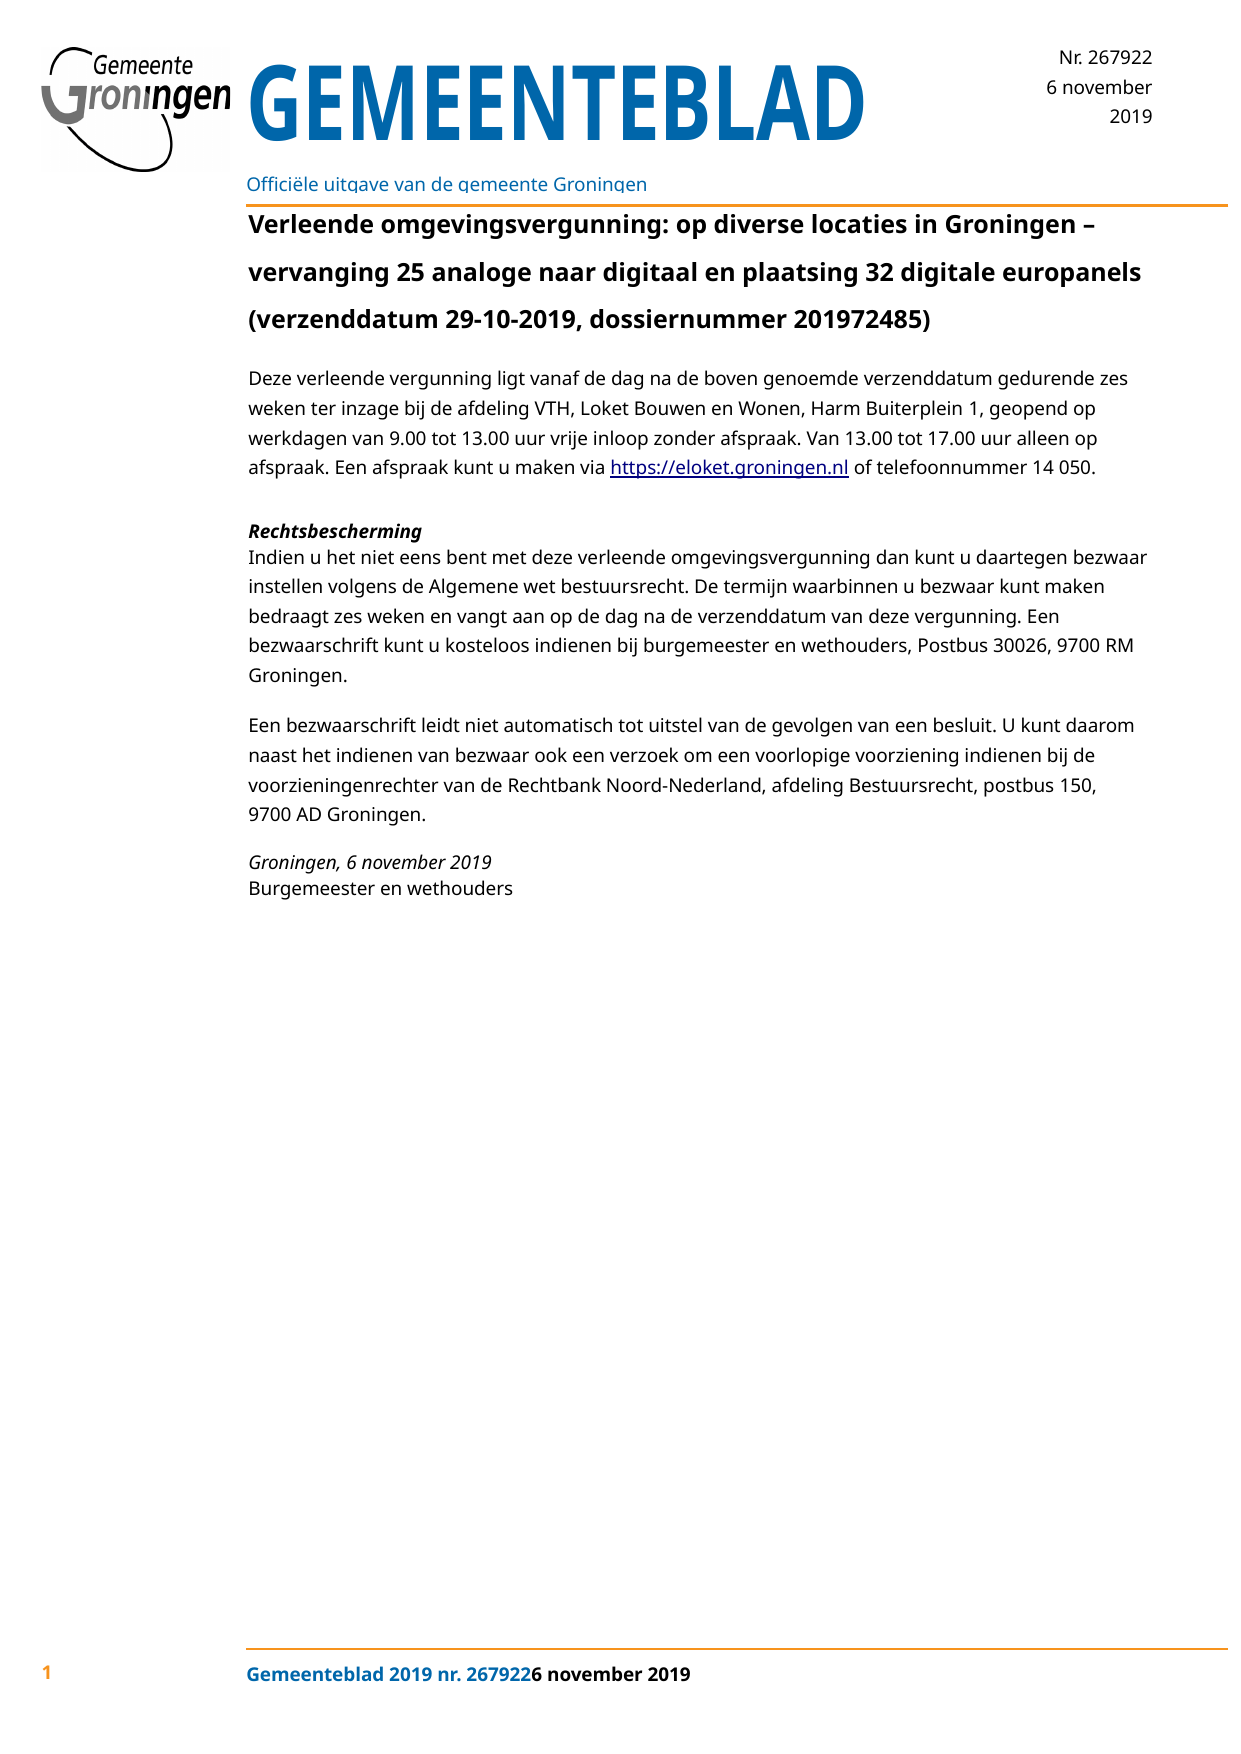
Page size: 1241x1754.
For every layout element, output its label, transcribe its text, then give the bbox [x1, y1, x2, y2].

text Groningen, 6 november 2019 [248, 849, 1152, 875]
picture [41, 47, 231, 172]
text Deze verleende vergunning ligt vanaf de dag na de boven genoemde verzenddatum gedurende zes weken ter inzage bij de afdeling VTH, Loket Bouwen en Wonen, Harm Buiterplein 1, geopend op werkdagen van 9.00 tot 13.00 uur vrije inloop zonder afspraak. Van 13.00 tot 17.00 uur alleen op afspraak. Een afspraak kunt u maken via https://eloket.groningen.nl of telefoonnummer 14 050. [248, 366, 1152, 480]
text Indien u het niet eens bent met deze verleende omgevingsvergunning dan kunt u daartegen bezwaar instellen volgens de Algemene wet bestuursrecht. De termijn waarbinnen u bezwaar kunt maken bedraagt zes weken en vangt aan op de dag na de verzenddatum van deze vergunning. Een bezwaarschrift kunt u kosteloos indienen bij burgemeester en wethouders, Postbus 30026, 9700 RM Groningen. [248, 544, 1152, 688]
text Een bezwaarschrift leidt niet automatisch tot uitstel van de gevolgen van een besluit. U kunt daarom naast het indienen van bezwaar ook een verzoek om een voorlopige voorziening indienen bij de voorzieningenrechter van de Rechtbank Noord-Nederland, afdeling Bestuursrecht, postbus 150, 9700 AD Groningen. [248, 713, 1152, 827]
text Burgemeester en wethouders [248, 875, 1152, 901]
text Rechtsbescherming [248, 518, 1152, 544]
text Verleende omgevingsvergunning: op diverse locaties in Groningen – vervanging 25 analoge naar digitaal en plaatsing 32 digitale europanels (verzenddatum 29-10-2019, dossiernummer 201972485) [248, 207, 1152, 336]
